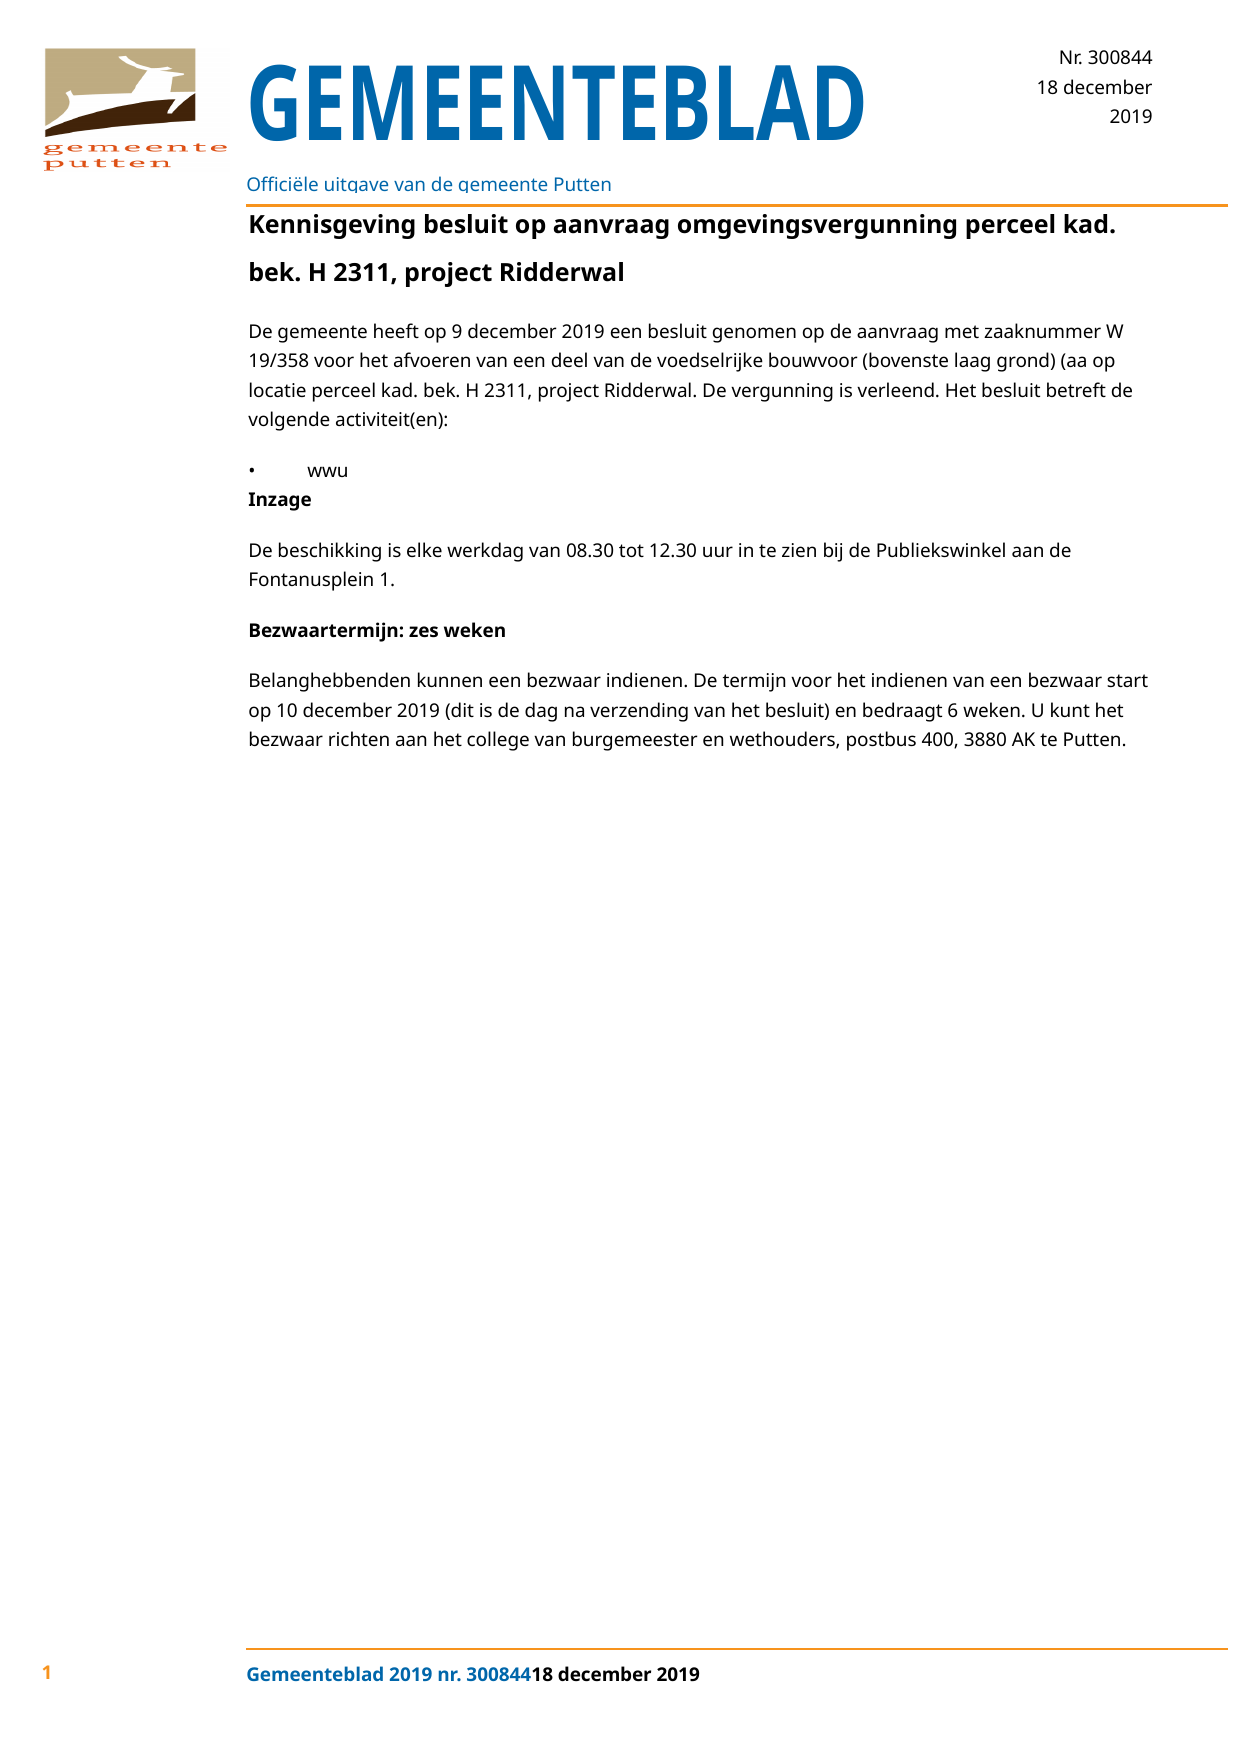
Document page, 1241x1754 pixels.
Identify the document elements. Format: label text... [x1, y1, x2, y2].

text Kennisgeving besluit op aanvraag omgevingsvergunning perceel kad. bek. H 2311, project Ridderwal [248, 207, 1152, 288]
text De beschikking is elke werkdag van 08.30 tot 12.30 uur in te zien bij de Publiekswinkel aan de Fontanusplein 1. [248, 537, 1152, 592]
text Inzage [248, 487, 1152, 512]
text Bezwaartermijn: zes weken [248, 617, 1152, 643]
picture [41, 47, 231, 172]
text De gemeente heeft op 9 december 2019 een besluit genomen op de aanvraag met zaaknummer W 19/358 voor het afvoeren van een deel van de voedselrijke bouwvoor (bovenste laag grond) (aa op locatie perceel kad. bek. H 2311, project Ridderwal. De vergunning is verleend. Het besluit betreft de volgende activiteit(en): [248, 318, 1152, 432]
text Belanghebbenden kunnen een bezwaar indienen. De termijn voor het indienen van een bezwaar start op 10 december 2019 (dit is de dag na verzending van het besluit) en bedraagt 6 weken. U kunt het bezwaar richten aan het college van burgemeester en wethouders, postbus 400, 3880 AK te Putten. [248, 667, 1152, 752]
list wwu [248, 457, 1152, 483]
